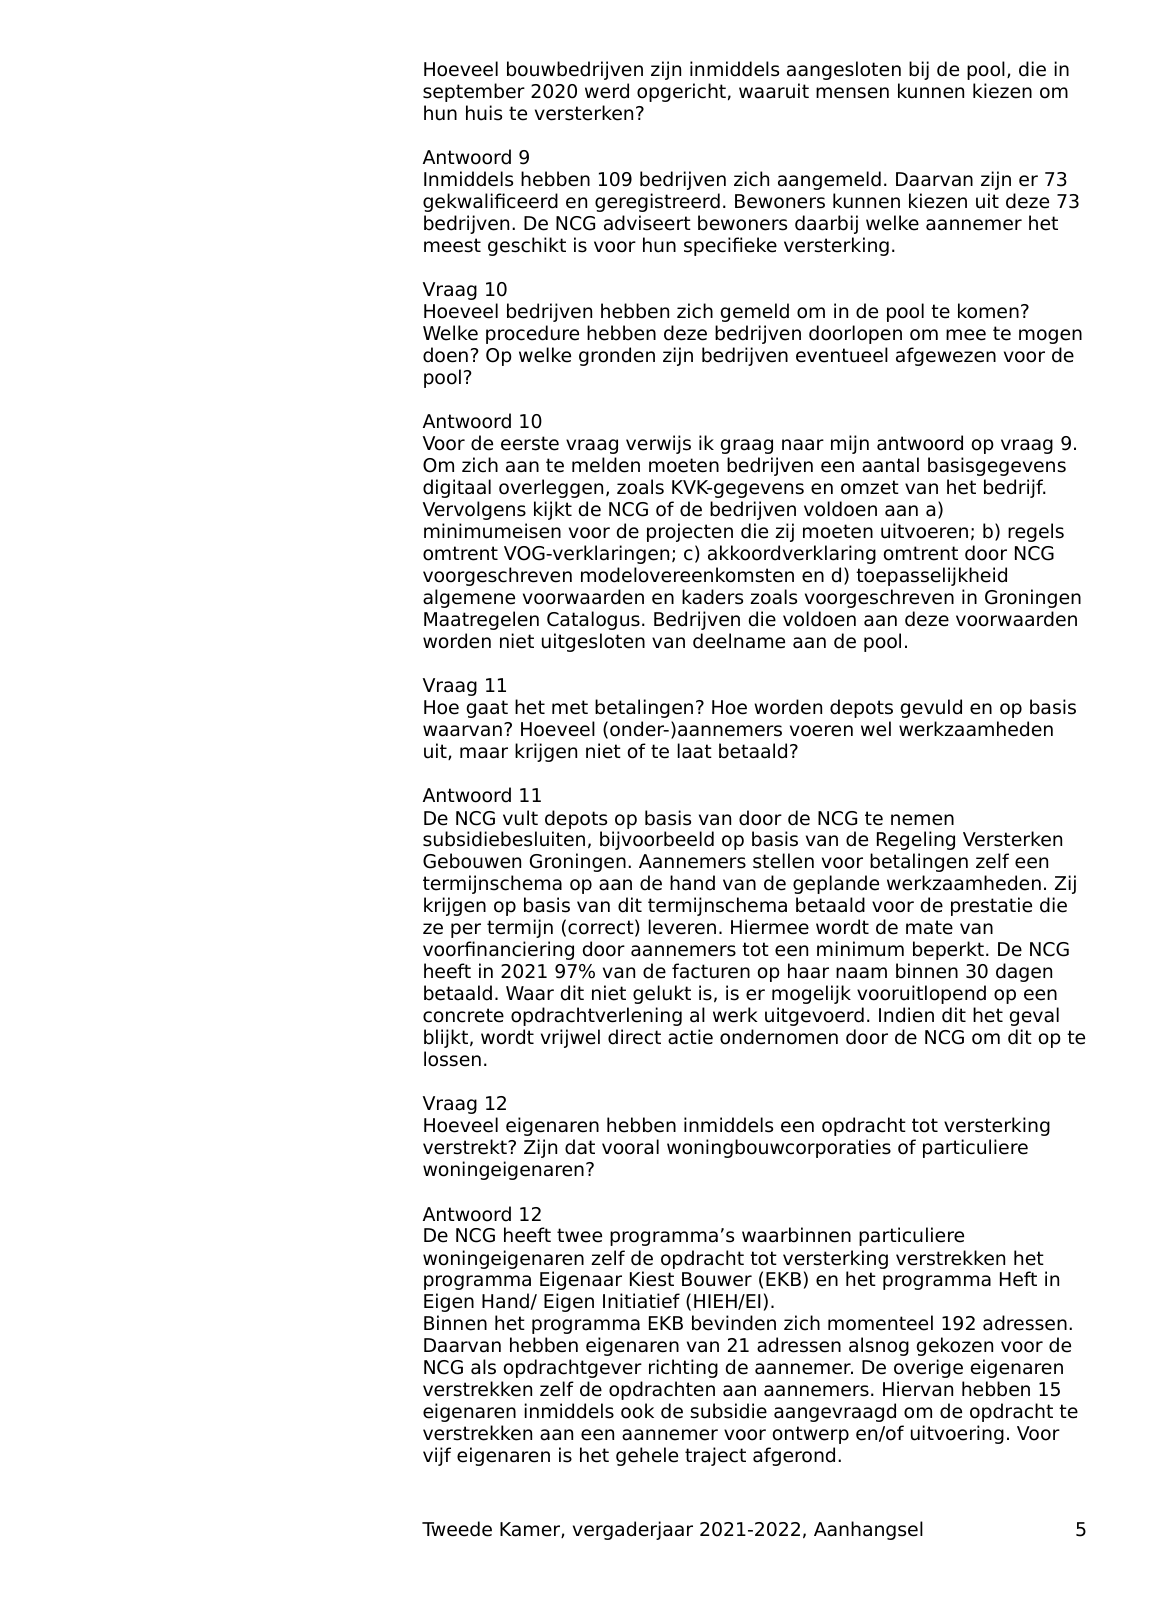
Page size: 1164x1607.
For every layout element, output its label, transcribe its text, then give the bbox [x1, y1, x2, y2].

text Hoeveel bedrijven hebben zich gemeld om in de pool te komen? Welke procedure hebben deze bedrijven doorlopen om mee te mogen doen? Op welke gronden zijn bedrijven eventueel afgewezen voor de pool? [422, 301, 1087, 389]
text De NCG heeft twee programma’s waarbinnen particuliere woningeigenaren zelf de opdracht tot versterking verstrekken het programma Eigenaar Kiest Bouwer (EKB) en het programma Heft in Eigen Hand/ Eigen Initiatief (HIEH/EI). [422, 1225, 1087, 1313]
text Antwoord 9 [422, 147, 1087, 169]
text De NCG vult depots op basis van door de NCG te nemen subsidiebesluiten, bijvoorbeeld op basis van de Regeling Versterken Gebouwen Groningen. Aannemers stellen voor betalingen zelf een termijnschema op aan de hand van de geplande werkzaamheden. Zij krijgen op basis van dit termijnschema betaald voor de prestatie die ze per termijn (correct) leveren. Hiermee wordt de mate van voorfinanciering door aannemers tot een minimum beperkt. De NCG heeft in 2021 97% van de facturen op haar naam binnen 30 dagen betaald. Waar dit niet gelukt is, is er mogelijk vooruitlopend op een concrete opdrachtverlening al werk uitgevoerd. Indien dit het geval blijkt, wordt vrijwel direct actie ondernomen door de NCG om dit op te lossen. [422, 807, 1087, 1071]
text Hoeveel eigenaren hebben inmiddels een opdracht tot versterking verstrekt? Zijn dat vooral woningbouwcorporaties of particuliere woningeigenaren? [422, 1115, 1087, 1181]
text Hoe gaat het met betalingen? Hoe worden depots gevuld en op basis waarvan? Hoeveel (onder-)aannemers voeren wel werkzaamheden uit, maar krijgen niet of te laat betaald? [422, 697, 1087, 763]
text Antwoord 12 [422, 1203, 1087, 1225]
text Vraag 12 [422, 1093, 1087, 1115]
text Binnen het programma EKB bevinden zich momenteel 192 adressen. Daarvan hebben eigenaren van 21 adressen alsnog gekozen voor de NCG als opdrachtgever richting de aannemer. De overige eigenaren verstrekken zelf de opdrachten aan aannemers. Hiervan hebben 15 eigenaren inmiddels ook de subsidie aangevraagd om de opdracht te verstrekken aan een aannemer voor ontwerp en/of uitvoering. Voor vijf eigenaren is het gehele traject afgerond. [422, 1313, 1087, 1467]
text Inmiddels hebben 109 bedrijven zich aangemeld. Daarvan zijn er 73 gekwalificeerd en geregistreerd. Bewoners kunnen kiezen uit deze 73 bedrijven. De NCG adviseert bewoners daarbij welke aannemer het meest geschikt is voor hun specifieke versterking. [422, 169, 1087, 257]
text Antwoord 11 [422, 785, 1087, 807]
text Vraag 10 [422, 279, 1087, 301]
text Antwoord 10 [422, 411, 1087, 433]
text Hoeveel bouwbedrijven zijn inmiddels aangesloten bij de pool, die in september 2020 werd opgericht, waaruit mensen kunnen kiezen om hun huis te versterken? [422, 59, 1087, 125]
text Vraag 11 [422, 675, 1087, 697]
text Voor de eerste vraag verwijs ik graag naar mijn antwoord op vraag 9. Om zich aan te melden moeten bedrijven een aantal basisgegevens digitaal overleggen, zoals KVK-gegevens en omzet van het bedrijf. Vervolgens kijkt de NCG of de bedrijven voldoen aan a) minimumeisen voor de projecten die zij moeten uitvoeren; b) regels omtrent VOG-verklaringen; c) akkoordverklaring omtrent door NCG voorgeschreven modelovereenkomsten en d) toepasselijkheid algemene voorwaarden en kaders zoals voorgeschreven in Groningen Maatregelen Catalogus. Bedrijven die voldoen aan deze voorwaarden worden niet uitgesloten van deelname aan de pool. [422, 433, 1087, 653]
